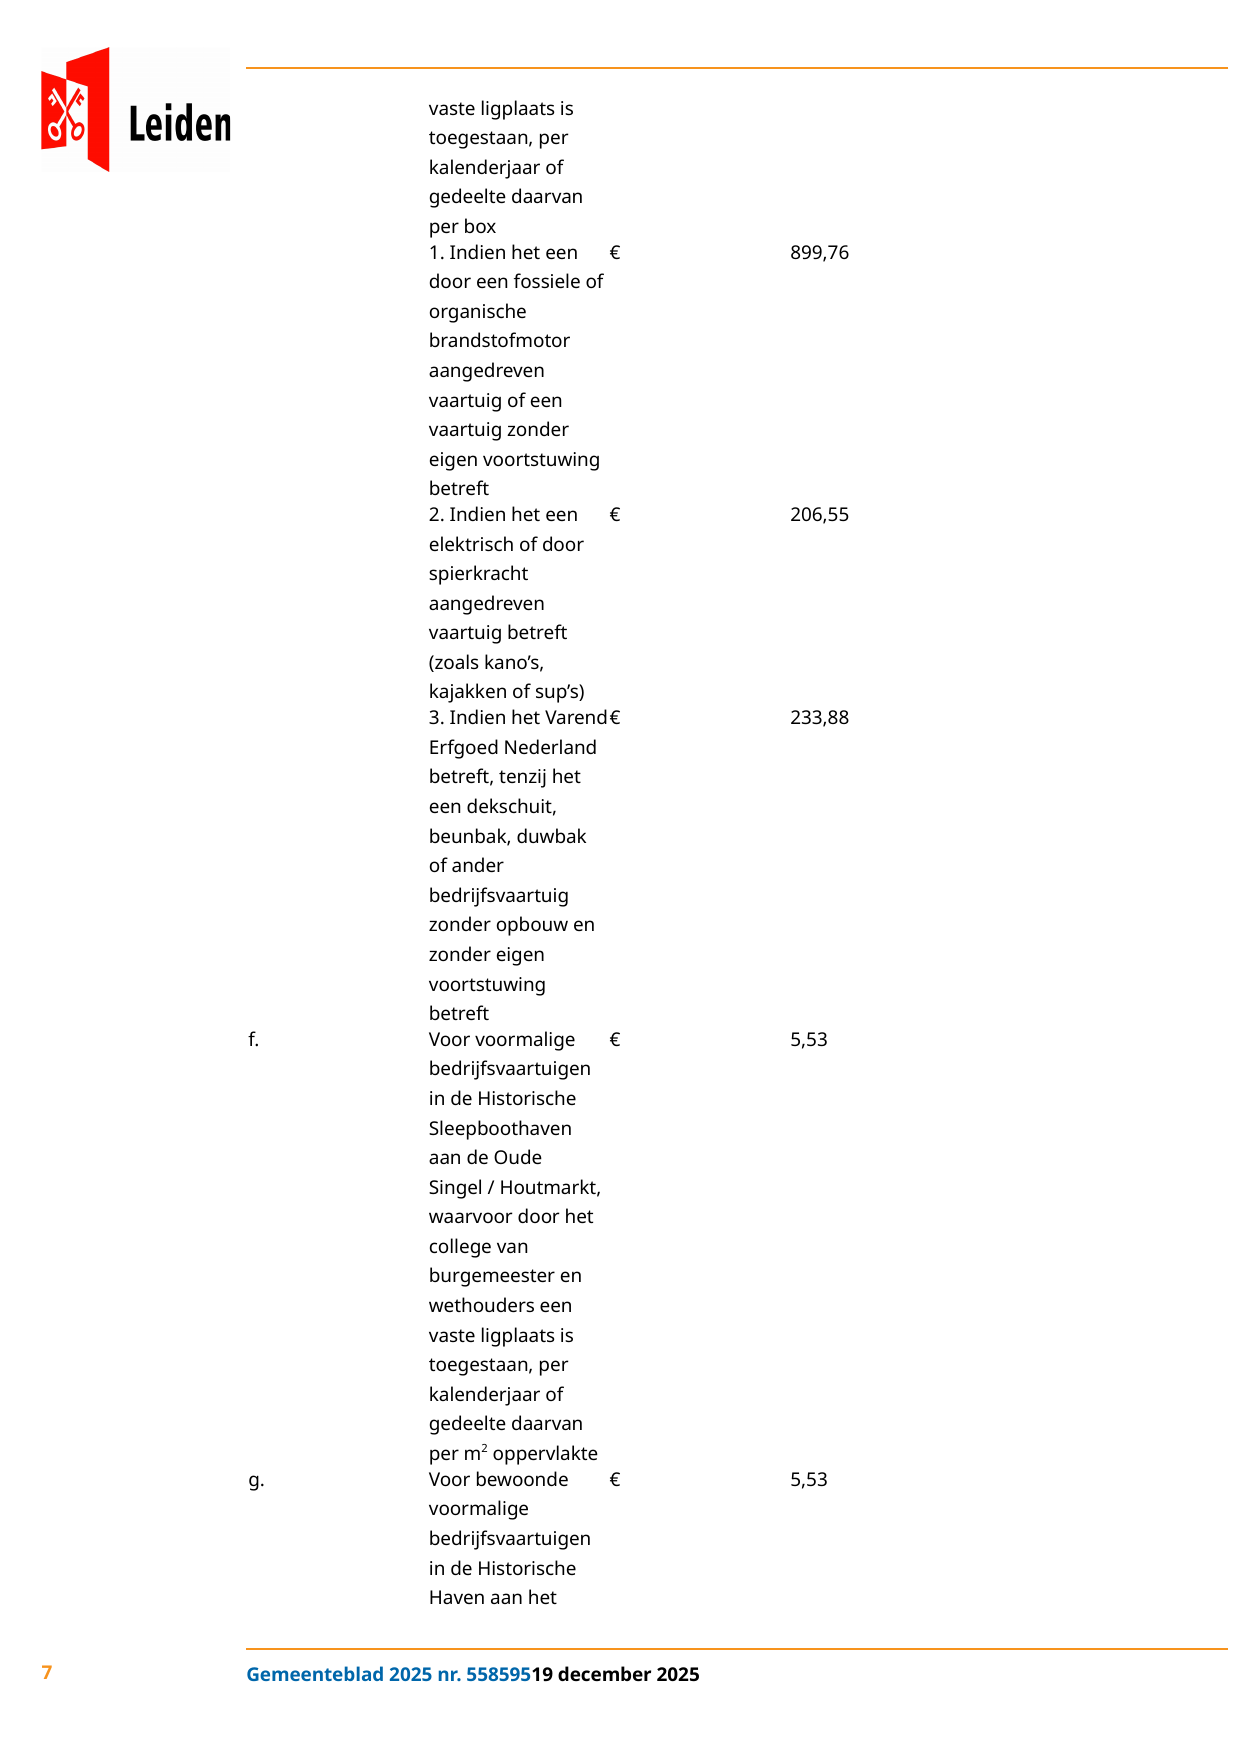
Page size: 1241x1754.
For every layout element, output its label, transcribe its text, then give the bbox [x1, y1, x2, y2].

table_cell [971, 95, 1152, 239]
table_cell [248, 95, 429, 239]
table_cell € [609, 1026, 790, 1466]
table_cell € [609, 501, 790, 704]
table_cell [790, 95, 971, 239]
table_cell [248, 705, 429, 1026]
table_cell Voor voormalige bedrijfsvaartuigen in de Historische Sleepboothaven aan de Oude Singel / Houtmarkt, waarvoor door het college van burgemeester en wethouders een vaste ligplaats is toegestaan, per kalenderjaar of gedeelte daarvan per m2 oppervlakte [429, 1026, 609, 1466]
table_cell 5,53 [790, 1026, 971, 1466]
table_cell € [609, 239, 790, 501]
table_cell 233,88 [790, 705, 971, 1026]
table_cell 5,53 [790, 1466, 971, 1610]
table_cell 206,55 [790, 501, 971, 704]
table_cell [248, 239, 429, 501]
table_cell 3. Indien het Varend Erfgoed Nederland betreft, tenzij het een dekschuit, beunbak, duwbak of ander bedrijfsvaartuig zonder opbouw en zonder eigen voortstuwing betreft [429, 705, 609, 1026]
table_cell vaste ligplaats is toegestaan, per kalenderjaar of gedeelte daarvan per box [429, 95, 609, 239]
table_cell 899,76 [790, 239, 971, 501]
table_cell f. [248, 1026, 429, 1466]
table_cell [609, 95, 790, 239]
picture [41, 47, 231, 172]
table_cell € [609, 705, 790, 1026]
table_cell 2. Indien het een elektrisch of door spierkracht aangedreven vaartuig betreft (zoals kano’s, kajakken of sup’s) [429, 501, 609, 704]
table_cell 1. Indien het een door een fossiele of organische brandstofmotor aangedreven vaartuig of een vaartuig zonder eigen voortstuwing betreft [429, 239, 609, 501]
table_cell [971, 705, 1152, 1026]
table_cell [971, 1026, 1152, 1466]
table_cell g. [248, 1466, 429, 1610]
table_cell [971, 501, 1152, 704]
table_cell Voor bewoonde voormalige bedrijfsvaartuigen in de Historische Haven aan het [429, 1466, 609, 1610]
table_cell [971, 239, 1152, 501]
table_cell [248, 501, 429, 704]
table_cell [971, 1466, 1152, 1610]
table_cell € [609, 1466, 790, 1610]
